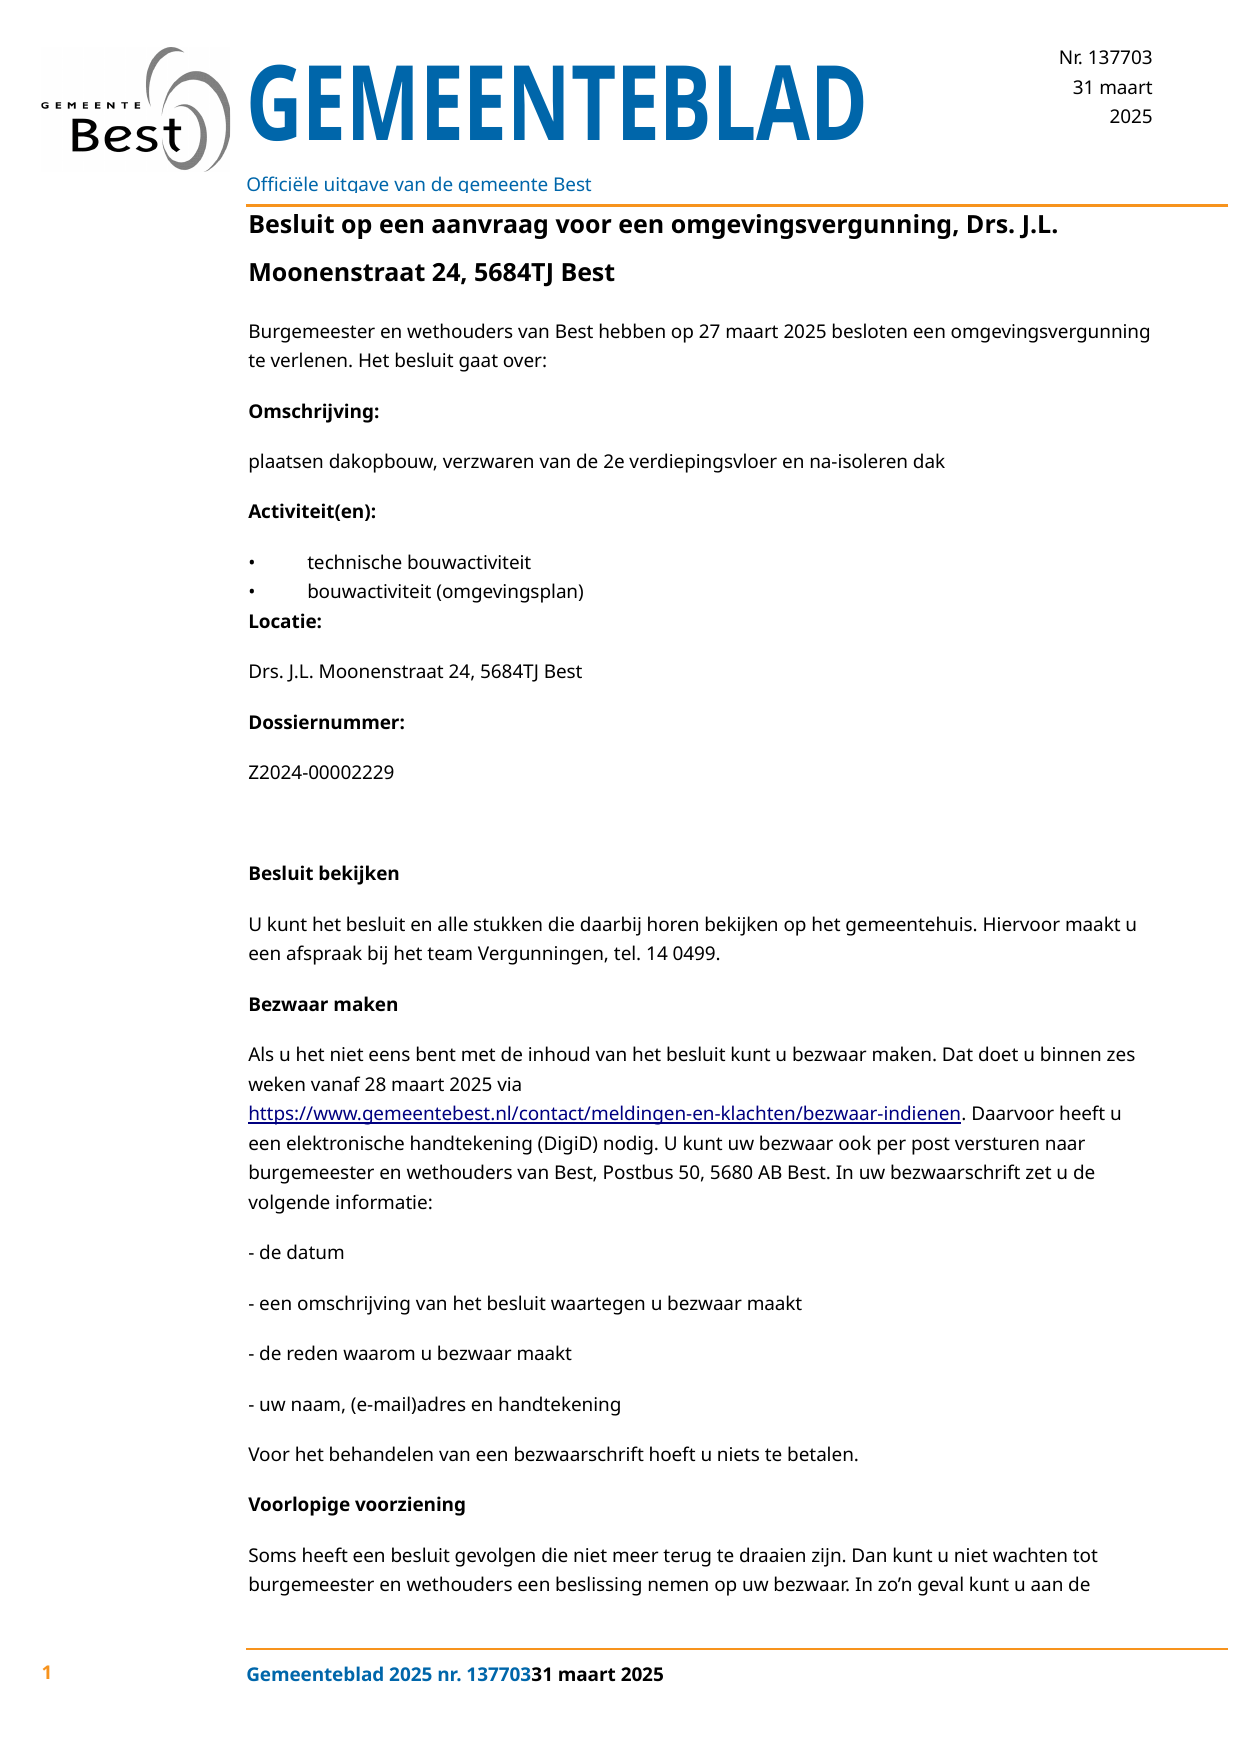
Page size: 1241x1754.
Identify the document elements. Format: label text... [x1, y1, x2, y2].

text Voor het behandelen van een bezwaarschrift hoeft u niets te betalen. [248, 1441, 1152, 1467]
list technische bouwactiviteit [248, 549, 1152, 575]
text Z2024-00002229 [248, 759, 1152, 785]
text Besluit op een aanvraag voor een omgevingsvergunning, Drs. J.L. Moonenstraat 24, 5684TJ Best [248, 207, 1152, 288]
text Activiteit(en): [248, 499, 1152, 524]
text Als u het niet eens bent met de inhoud van het besluit kunt u bezwaar maken. Dat doet u binnen zes weken vanaf 28 maart 2025 via https://www.gemeentebest.nl/contact/meldingen-en-klachten/bezwaar-indienen. Daarvoor heeft u een elektronische handtekening (DigiD) nodig. U kunt uw bezwaar ook per post versturen naar burgemeester en wethouders van Best, Postbus 50, 5680 AB Best. In uw bezwaarschrift zet u de volgende informatie: [248, 1041, 1152, 1215]
text Drs. J.L. Moonenstraat 24, 5684TJ Best [248, 659, 1152, 684]
picture [41, 47, 231, 172]
text - een omschrijving van het besluit waartegen u bezwaar maakt [248, 1290, 1152, 1316]
text - de datum [248, 1239, 1152, 1265]
text Omschrijving: [248, 398, 1152, 424]
text U kunt het besluit en alle stukken die daarbij horen bekijken op het gemeentehuis. Hiervoor maakt u een afspraak bij het team Vergunningen, tel. 14 0499. [248, 911, 1152, 966]
text Bezwaar maken [248, 991, 1152, 1017]
text - de reden waarom u bezwaar maakt [248, 1340, 1152, 1366]
text - uw naam, (e-mail)adres en handtekening [248, 1391, 1152, 1417]
text Locatie: [248, 608, 1152, 634]
text Voorlopige voorziening [248, 1492, 1152, 1517]
text Burgemeester en wethouders van Best hebben op 27 maart 2025 besloten een omgevingsvergunning te verlenen. Het besluit gaat over: [248, 318, 1152, 373]
text Soms heeft een besluit gevolgen die niet meer terug te draaien zijn. Dan kunt u niet wachten tot burgemeester en wethouders een beslissing nemen op uw bezwaar. In zo’n geval kunt u aan de [248, 1542, 1152, 1597]
text plaatsen dakopbouw, verzwaren van de 2e verdiepingsvloer en na-isoleren dak [248, 448, 1152, 474]
text Besluit bekijken [248, 860, 1152, 886]
text Dossiernummer: [248, 709, 1152, 735]
list bouwactiviteit (omgevingsplan) [248, 579, 1152, 604]
